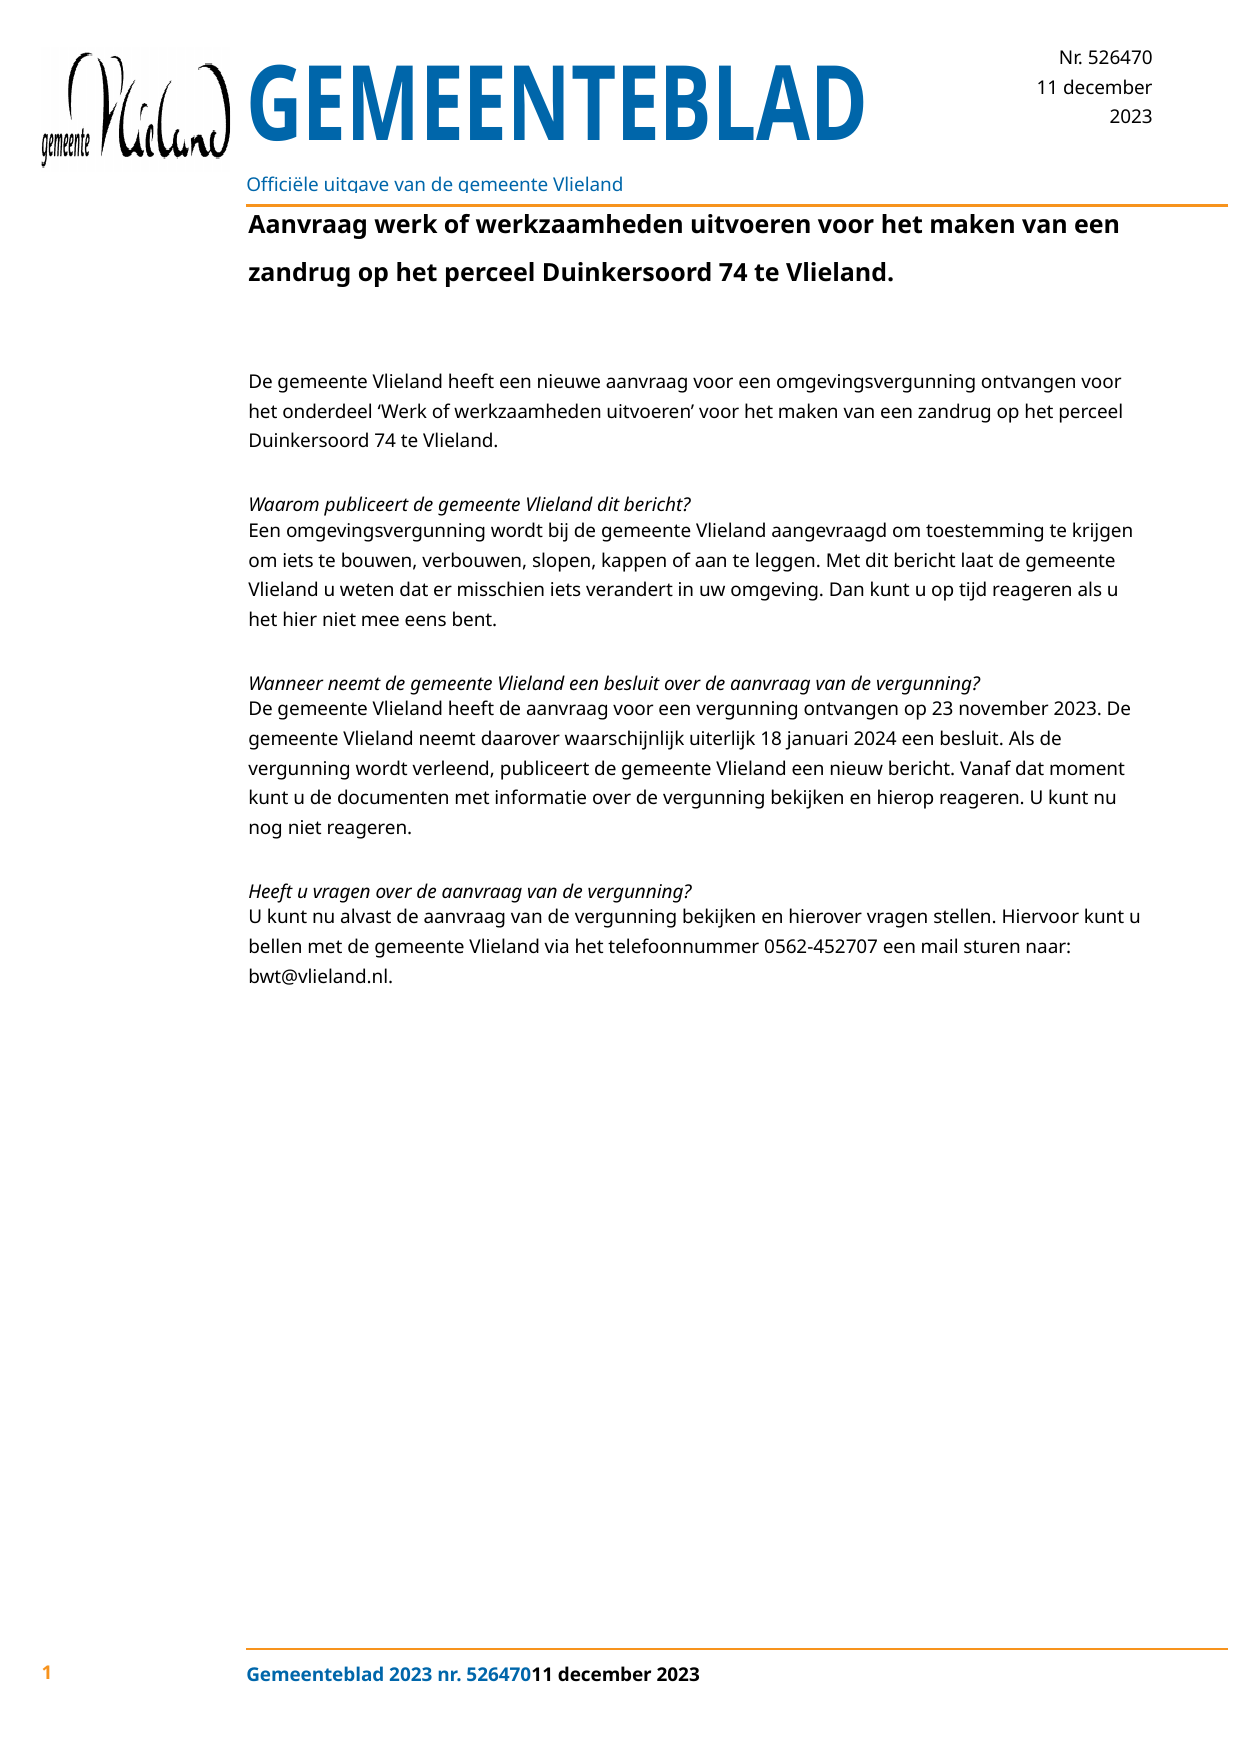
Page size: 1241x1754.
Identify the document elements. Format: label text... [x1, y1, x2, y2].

text De gemeente Vlieland heeft de aanvraag voor een vergunning ontvangen op 23 november 2023. De gemeente Vlieland neemt daarover waarschijnlijk uiterlijk 18 januari 2024 een besluit. Als de vergunning wordt verleend, publiceert de gemeente Vlieland een nieuw bericht. Vanaf dat moment kunt u de documenten met informatie over de vergunning bekijken en hierop reageren. U kunt nu nog niet reageren. [248, 696, 1152, 840]
text De gemeente Vlieland heeft een nieuwe aanvraag voor een omgevingsvergunning ontvangen voor het onderdeel ‘Werk of werkzaamheden uitvoeren’ voor het maken van een zandrug op het perceel Duinkersoord 74 te Vlieland. [248, 368, 1152, 453]
text Waarom publiceert de gemeente Vlieland dit bericht? [248, 491, 1152, 517]
text Heeft u vragen over de aanvraag van de vergunning? [248, 878, 1152, 904]
text Een omgevingsvergunning wordt bij de gemeente Vlieland aangevraagd om toestemming te krijgen om iets te bouwen, verbouwen, slopen, kappen of aan te leggen. Met dit bericht laat de gemeente Vlieland u weten dat er misschien iets verandert in uw omgeving. Dan kunt u op tijd reageren als u het hier niet mee eens bent. [248, 517, 1152, 632]
text Wanneer neemt de gemeente Vlieland een besluit over de aanvraag van de vergunning? [248, 670, 1152, 696]
text U kunt nu alvast de aanvraag van de vergunning bekijken en hierover vragen stellen. Hiervoor kunt u bellen met de gemeente Vlieland via het telefoonnummer 0562-452707 een mail sturen naar: bwt@vlieland.nl. [248, 904, 1152, 988]
text Aanvraag werk of werkzaamheden uitvoeren voor het maken van een zandrug op het perceel Duinkersoord 74 te Vlieland. [248, 207, 1152, 288]
picture [41, 47, 231, 172]
